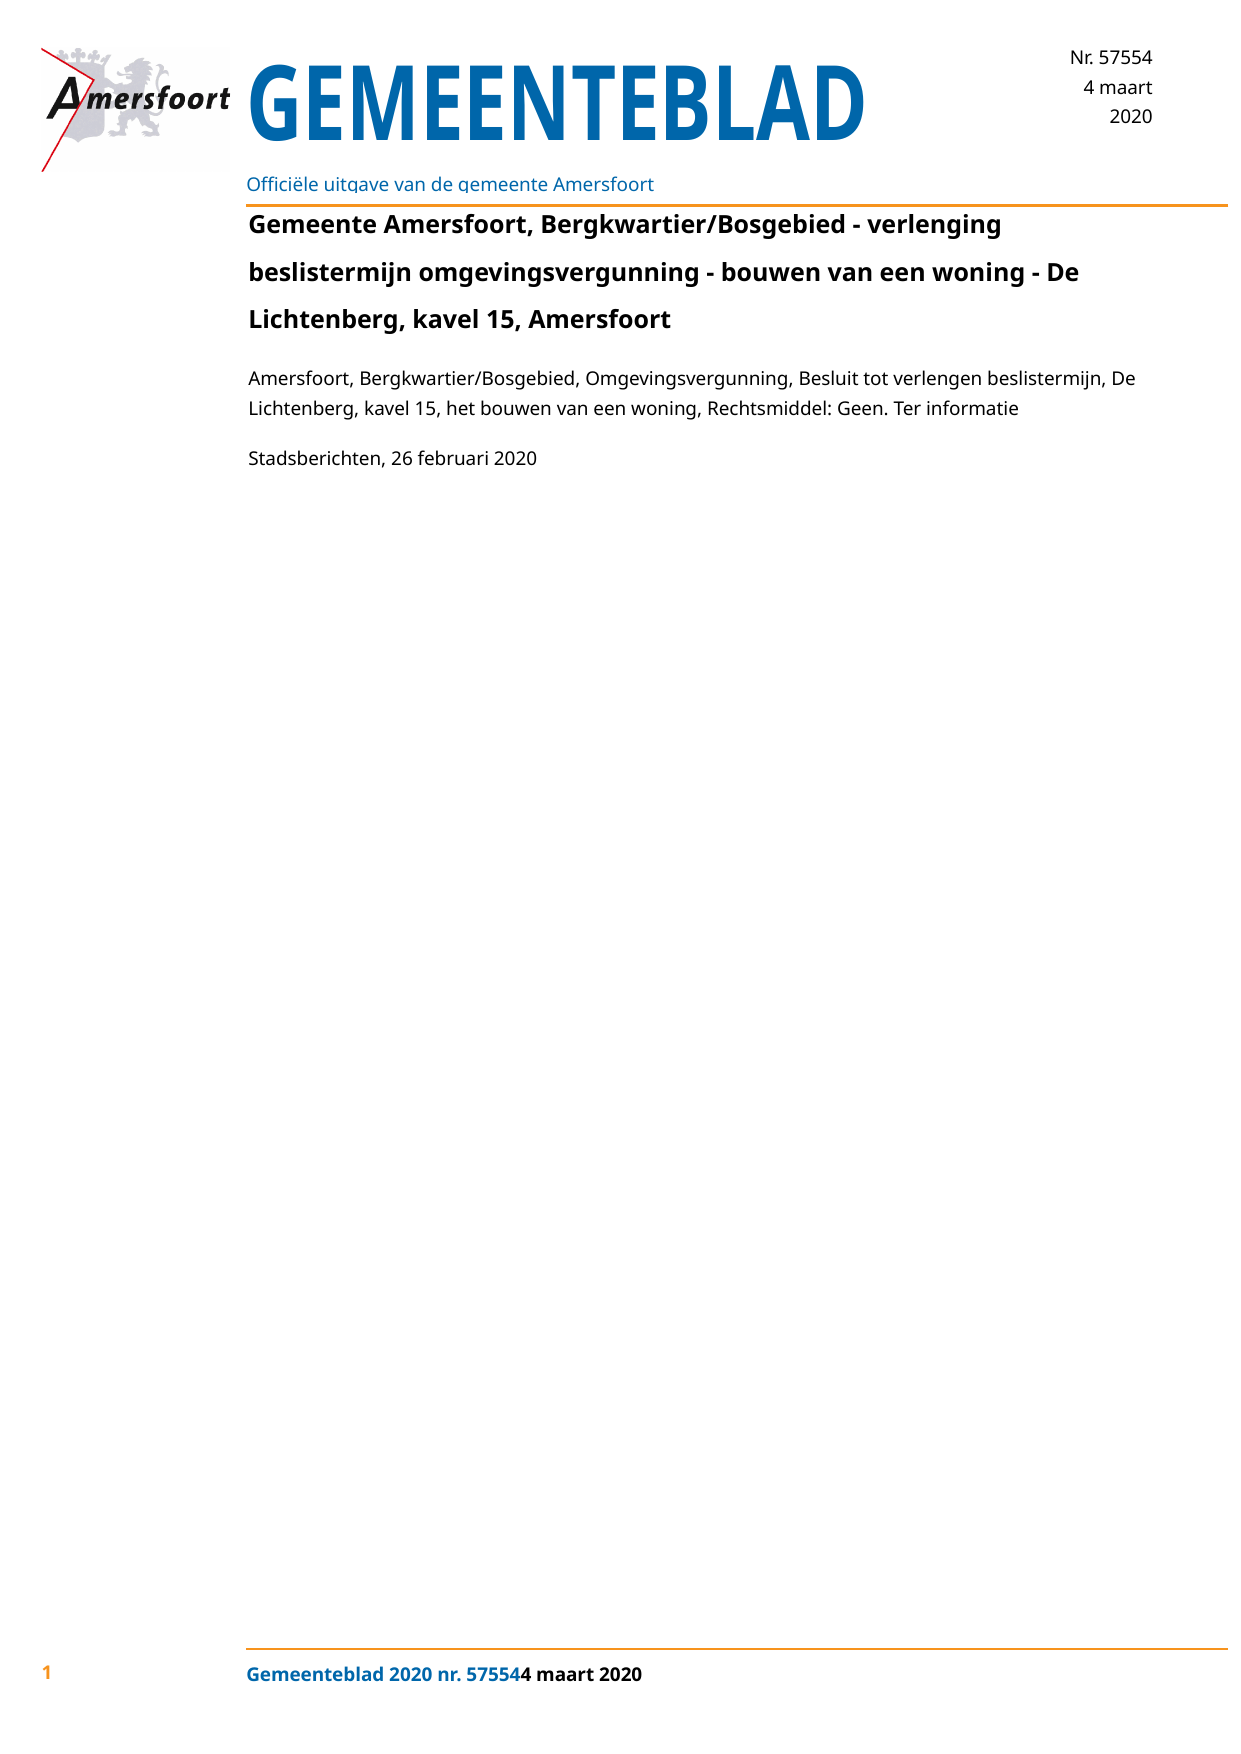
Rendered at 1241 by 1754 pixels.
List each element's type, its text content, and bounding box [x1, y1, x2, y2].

text Stadsberichten, 26 februari 2020 [248, 446, 1152, 471]
picture [41, 47, 231, 172]
text Gemeente Amersfoort, Bergkwartier/Bosgebied - verlenging beslistermijn omgevingsvergunning - bouwen van een woning - De Lichtenberg, kavel 15, Amersfoort [248, 207, 1152, 336]
text Amersfoort, Bergkwartier/Bosgebied, Omgevingsvergunning, Besluit tot verlengen beslistermijn, De Lichtenberg, kavel 15, het bouwen van een woning, Rechtsmiddel: Geen. Ter informatie [248, 366, 1152, 421]
